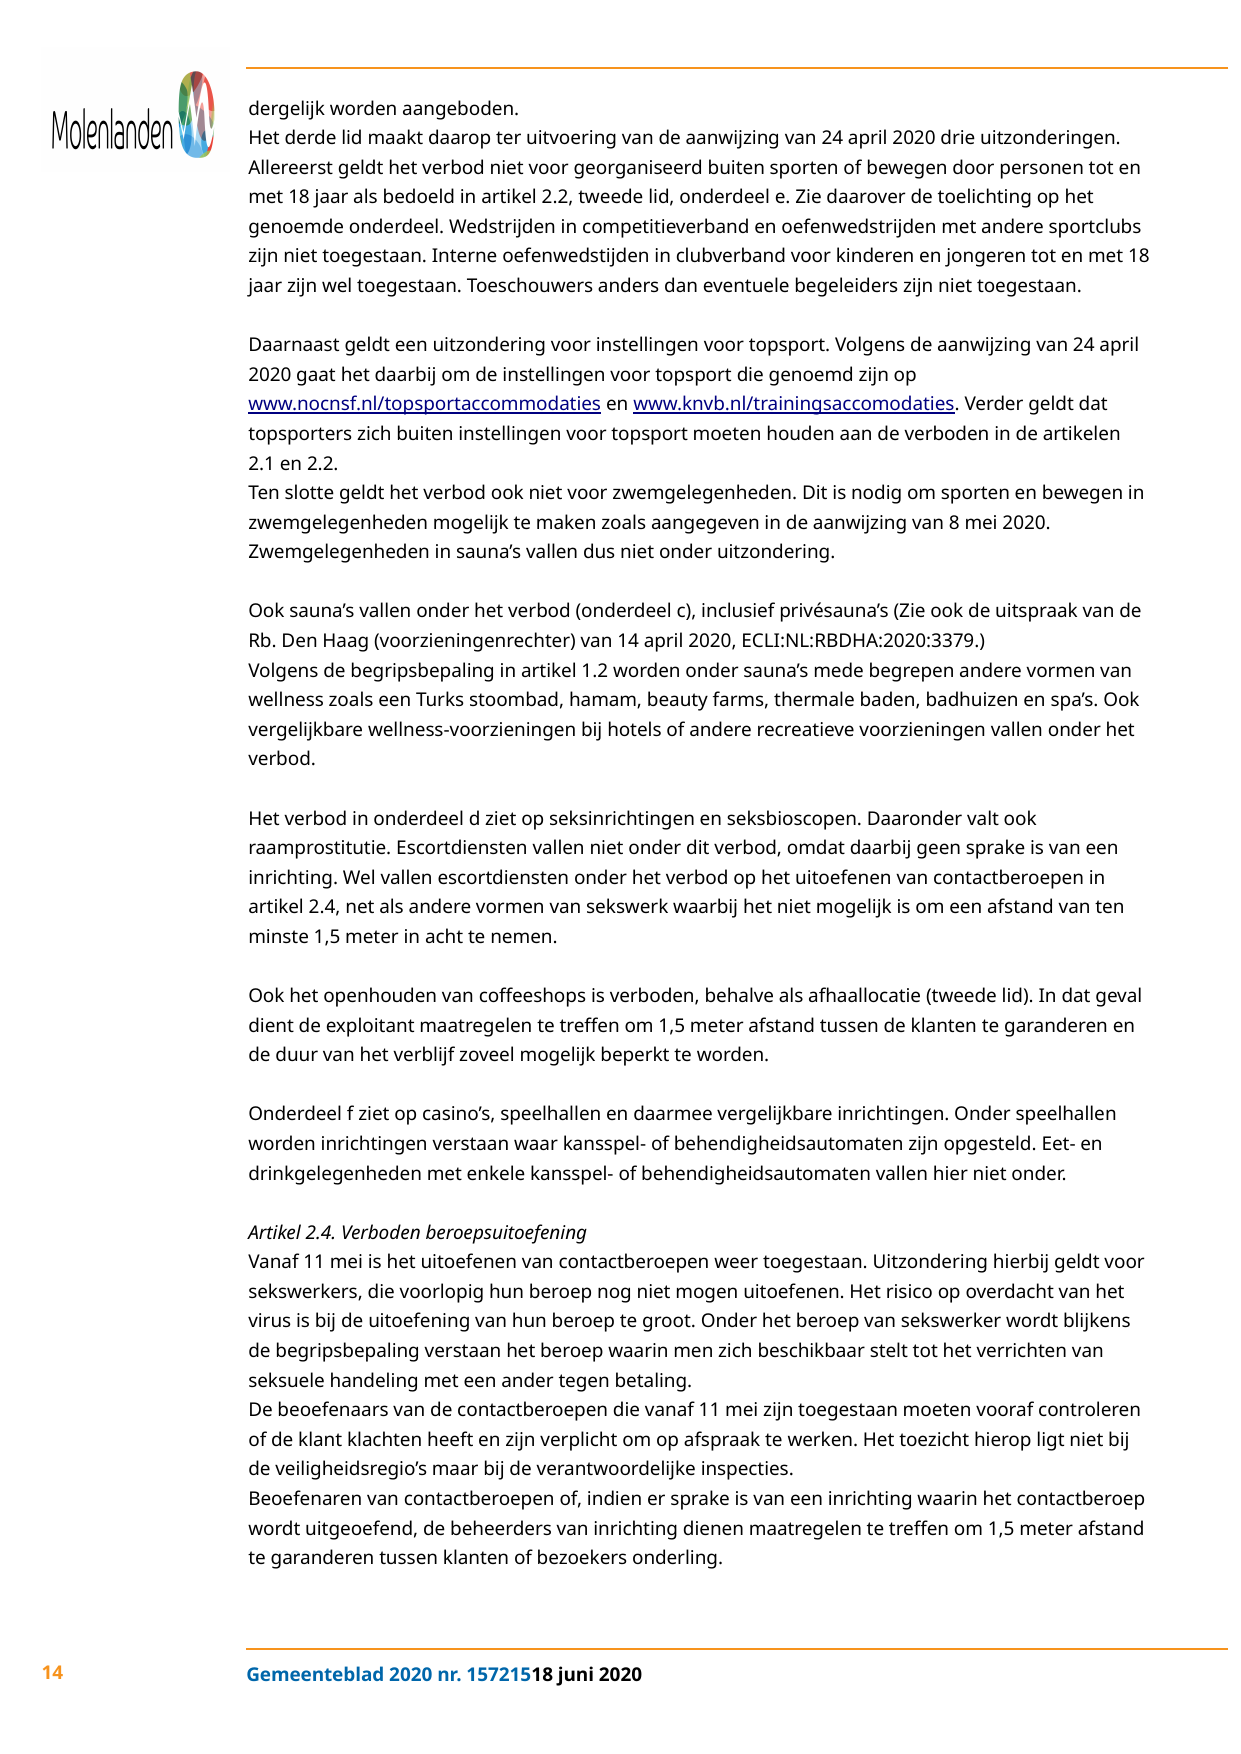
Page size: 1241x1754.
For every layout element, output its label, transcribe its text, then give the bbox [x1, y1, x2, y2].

text Ook het openhouden van coffeeshops is verboden, behalve als afhaallocatie (tweede lid). In dat geval dient de exploitant maatregelen te treffen om 1,5 meter afstand tussen de klanten te garanderen en de duur van het verblijf zoveel mogelijk beperkt te worden. [248, 982, 1152, 1067]
text Artikel 2.4. Verboden beroepsuitoefening [248, 1219, 1152, 1245]
text Ook sauna’s vallen onder het verbod (onderdeel c), inclusief privésauna’s (Zie ook de uitspraak van de Rb. Den Haag (voorzieningenrechter) van 14 april 2020, ECLI:NL:RBDHA:2020:3379.) [248, 598, 1152, 653]
picture [41, 47, 231, 172]
text Volgens de begripsbepaling in artikel 1.2 worden onder sauna’s mede begrepen andere vormen van wellness zoals een Turks stoombad, hamam, beauty farms, thermale baden, badhuizen en spa’s. Ook vergelijkbare wellness-voorzieningen bij hotels of andere recreatieve voorzieningen vallen onder het verbod. [248, 657, 1152, 771]
text Het derde lid maakt daarop ter uitvoering van de aanwijzing van 24 april 2020 drie uitzonderingen. Allereerst geldt het verbod niet voor georganiseerd buiten sporten of bewegen door personen tot en met 18 jaar als bedoeld in artikel 2.2, tweede lid, onderdeel e. Zie daarover de toelichting op het genoemde onderdeel. Wedstrijden in competitieverband en oefenwedstrijden met andere sportclubs zijn niet toegestaan. Interne oefenwedstijden in clubverband voor kinderen en jongeren tot en met 18 jaar zijn wel toegestaan. Toeschouwers anders dan eventuele begeleiders zijn niet toegestaan. [248, 124, 1152, 298]
text dergelijk worden aangeboden. [248, 95, 1152, 121]
text Vanaf 11 mei is het uitoefenen van contactberoepen weer toegestaan. Uitzondering hierbij geldt voor sekswerkers, die voorlopig hun beroep nog niet mogen uitoefenen. Het risico op overdacht van het virus is bij de uitoefening van hun beroep te groot. Onder het beroep van sekswerker wordt blijkens de begripsbepaling verstaan het beroep waarin men zich beschikbaar stelt tot het verrichten van seksuele handeling met een ander tegen betaling. [248, 1248, 1152, 1393]
text Ten slotte geldt het verbod ook niet voor zwemgelegenheden. Dit is nodig om sporten en bewegen in zwemgelegenheden mogelijk te maken zoals aangegeven in de aanwijzing van 8 mei 2020. Zwemgelegenheden in sauna’s vallen dus niet onder uitzondering. [248, 479, 1152, 564]
text De beoefenaars van de contactberoepen die vanaf 11 mei zijn toegestaan moeten vooraf controleren of de klant klachten heeft en zijn verplicht om op afspraak te werken. Het toezicht hierop ligt niet bij de veiligheidsregio’s maar bij de verantwoordelijke inspecties. [248, 1396, 1152, 1481]
text Onderdeel f ziet op casino’s, speelhallen en daarmee vergelijkbare inrichtingen. Onder speelhallen worden inrichtingen verstaan waar kansspel- of behendigheidsautomaten zijn opgesteld. Eet- en drinkgelegenheden met enkele kansspel- of behendigheidsautomaten vallen hier niet onder. [248, 1101, 1152, 1186]
text Daarnaast geldt een uitzondering voor instellingen voor topsport. Volgens de aanwijzing van 24 april 2020 gaat het daarbij om de instellingen voor topsport die genoemd zijn op www.nocnsf.nl/topsportaccommodaties en www.knvb.nl/trainingsaccomodaties. Verder geldt dat topsporters zich buiten instellingen voor topsport moeten houden aan de verboden in de artikelen 2.1 en 2.2. [248, 331, 1152, 476]
text Beoefenaren van contactberoepen of, indien er sprake is van een inrichting waarin het contactberoep wordt uitgeoefend, de beheerders van inrichting dienen maatregelen te treffen om 1,5 meter afstand te garanderen tussen klanten of bezoekers onderling. [248, 1485, 1152, 1570]
text Het verbod in onderdeel d ziet op seksinrichtingen en seksbioscopen. Daaronder valt ook raamprostitutie. Escortdiensten vallen niet onder dit verbod, omdat daarbij geen sprake is van een inrichting. Wel vallen escortdiensten onder het verbod op het uitoefenen van contactberoepen in artikel 2.4, net als andere vormen van sekswerk waarbij het niet mogelijk is om een afstand van ten minste 1,5 meter in acht te nemen. [248, 805, 1152, 949]
